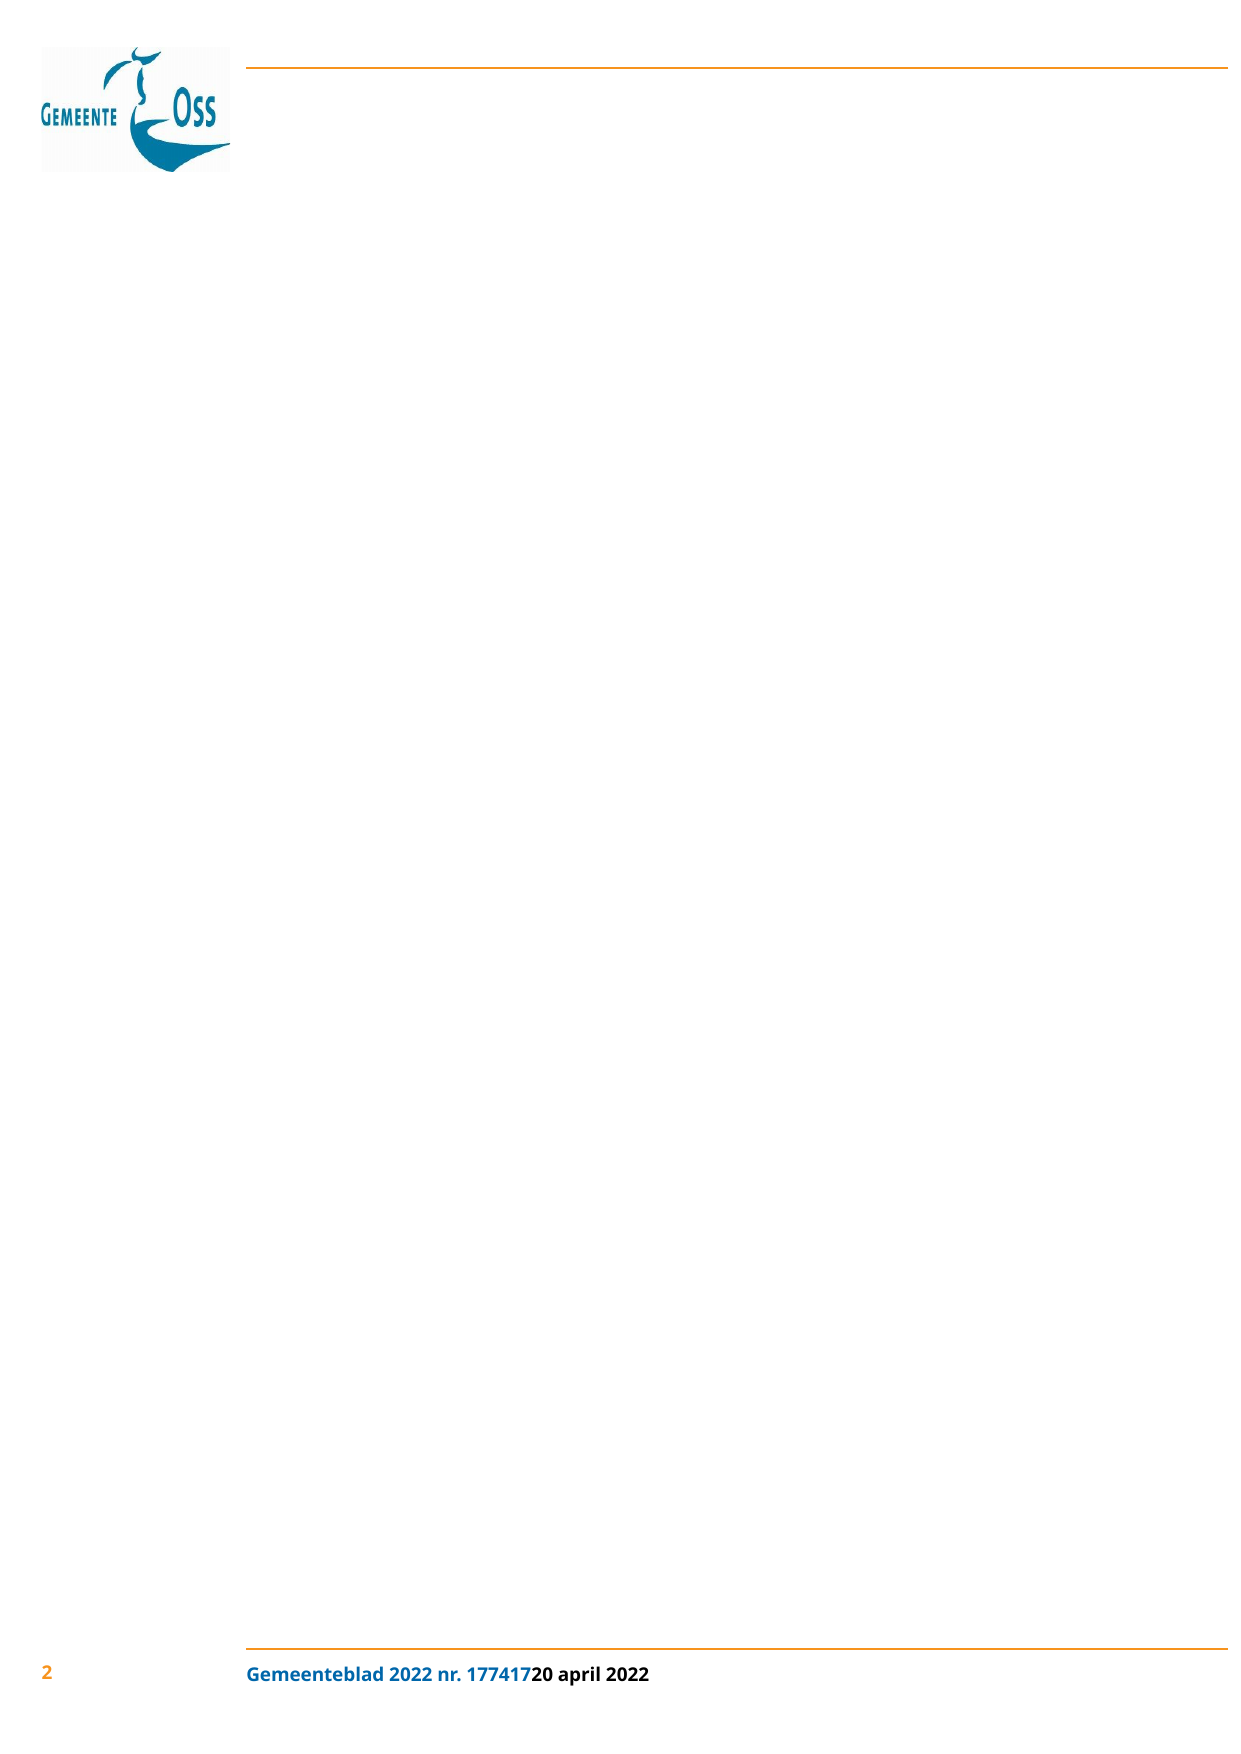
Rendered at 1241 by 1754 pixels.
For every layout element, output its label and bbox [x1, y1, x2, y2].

picture [41, 47, 231, 172]
